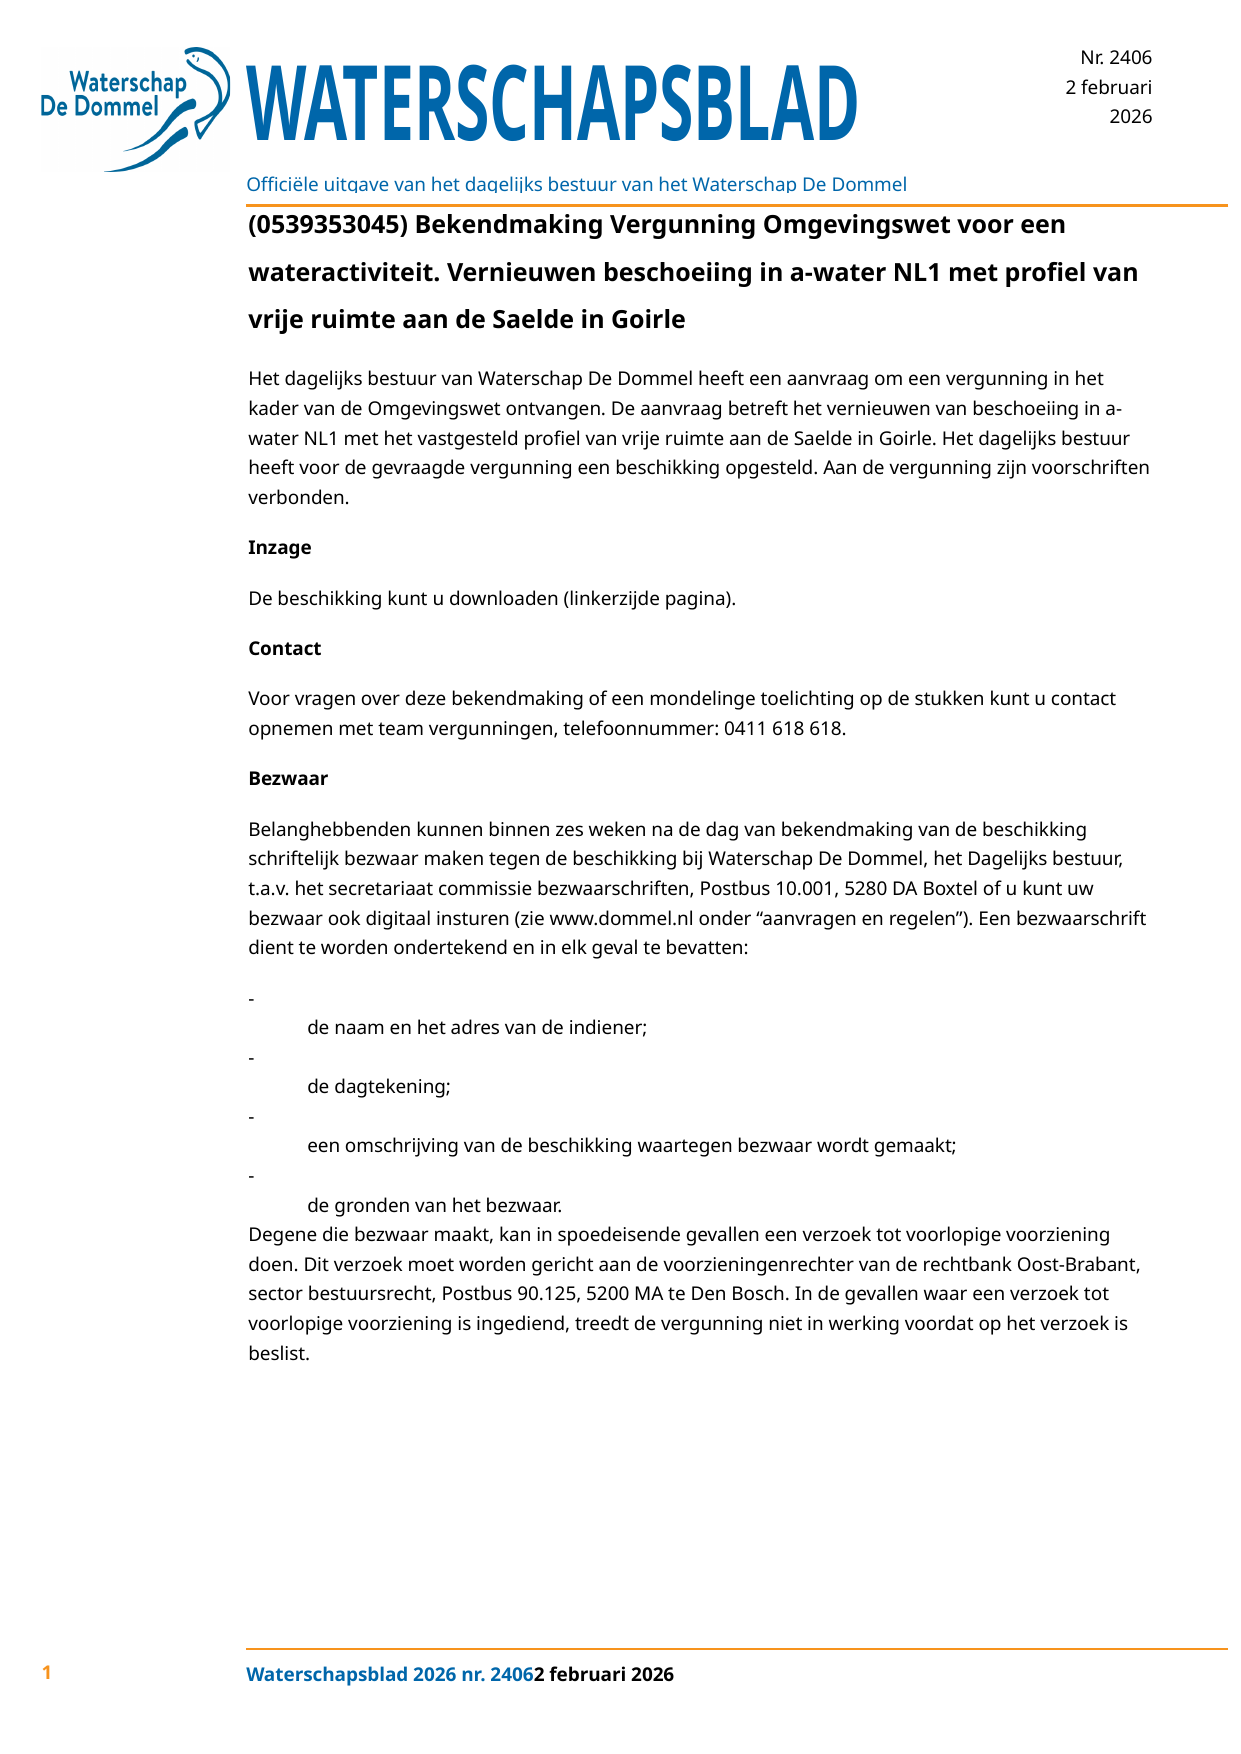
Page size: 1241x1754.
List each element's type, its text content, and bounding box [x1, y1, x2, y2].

text Degene die bezwaar maakt, kan in spoedeisende gevallen een verzoek tot voorlopige voorziening doen. Dit verzoek moet worden gericht aan de voorzieningenrechter van de rechtbank Oost-Brabant, sector bestuursrecht, Postbus 90.125, 5200 MA te Den Bosch. In de gevallen waar een verzoek tot voorlopige voorziening is ingediend, treedt de vergunning niet in werking voordat op het verzoek is beslist. [248, 1221, 1152, 1365]
text (0539353045) Bekendmaking Vergunning Omgevingswet voor een wateractiviteit. Vernieuwen beschoeiing in a-water NL1 met profiel van vrije ruimte aan de Saelde in Goirle [248, 207, 1152, 336]
list een omschrijving van de beschikking waartegen bezwaar wordt gemaakt; [248, 1133, 1152, 1158]
text Voor vragen over deze bekendmaking of een mondelinge toelichting op de stukken kunt u contact opnemen met team vergunningen, telefoonnummer: 0411 618 618. [248, 686, 1152, 741]
picture [204, 47, 231, 76]
list de dagtekening; [248, 1073, 1152, 1099]
text Contact [248, 635, 1152, 661]
text Inzage [248, 534, 1152, 560]
list de gronden van het bezwaar. [248, 1192, 1152, 1217]
picture [198, 118, 210, 131]
picture [41, 47, 231, 172]
text Bezwaar [248, 766, 1152, 791]
list de naam en het adres van de indiener; [248, 1014, 1152, 1040]
text Belanghebbenden kunnen binnen zes weken na de dag van bekendmaking van de beschikking schriftelijk bezwaar maken tegen de beschikking bij Waterschap De Dommel, het Dagelijks bestuur, t.a.v. het secretariaat commissie bezwaarschriften, Postbus 10.001, 5280 DA Boxtel of u kunt uw bezwaar ook digitaal insturen (zie www.dommel.nl onder “aanvragen en regelen”). Een bezwaarschrift dient te worden ondertekend en in elk geval te bevatten: [248, 816, 1152, 960]
text Het dagelijks bestuur van Waterschap De Dommel heeft een aanvraag om een vergunning in het kader van de Omgevingswet ontvangen. De aanvraag betreft het vernieuwen van beschoeiing in a-water NL1 met het vastgesteld profiel van vrije ruimte aan de Saelde in Goirle. Het dagelijks bestuur heeft voor de gevraagde vergunning een beschikking opgesteld. Aan de vergunning zijn voorschriften verbonden. [248, 366, 1152, 509]
picture [45, 99, 51, 111]
text De beschikking kunt u downloaden (linkerzijde pagina). [248, 585, 1152, 610]
